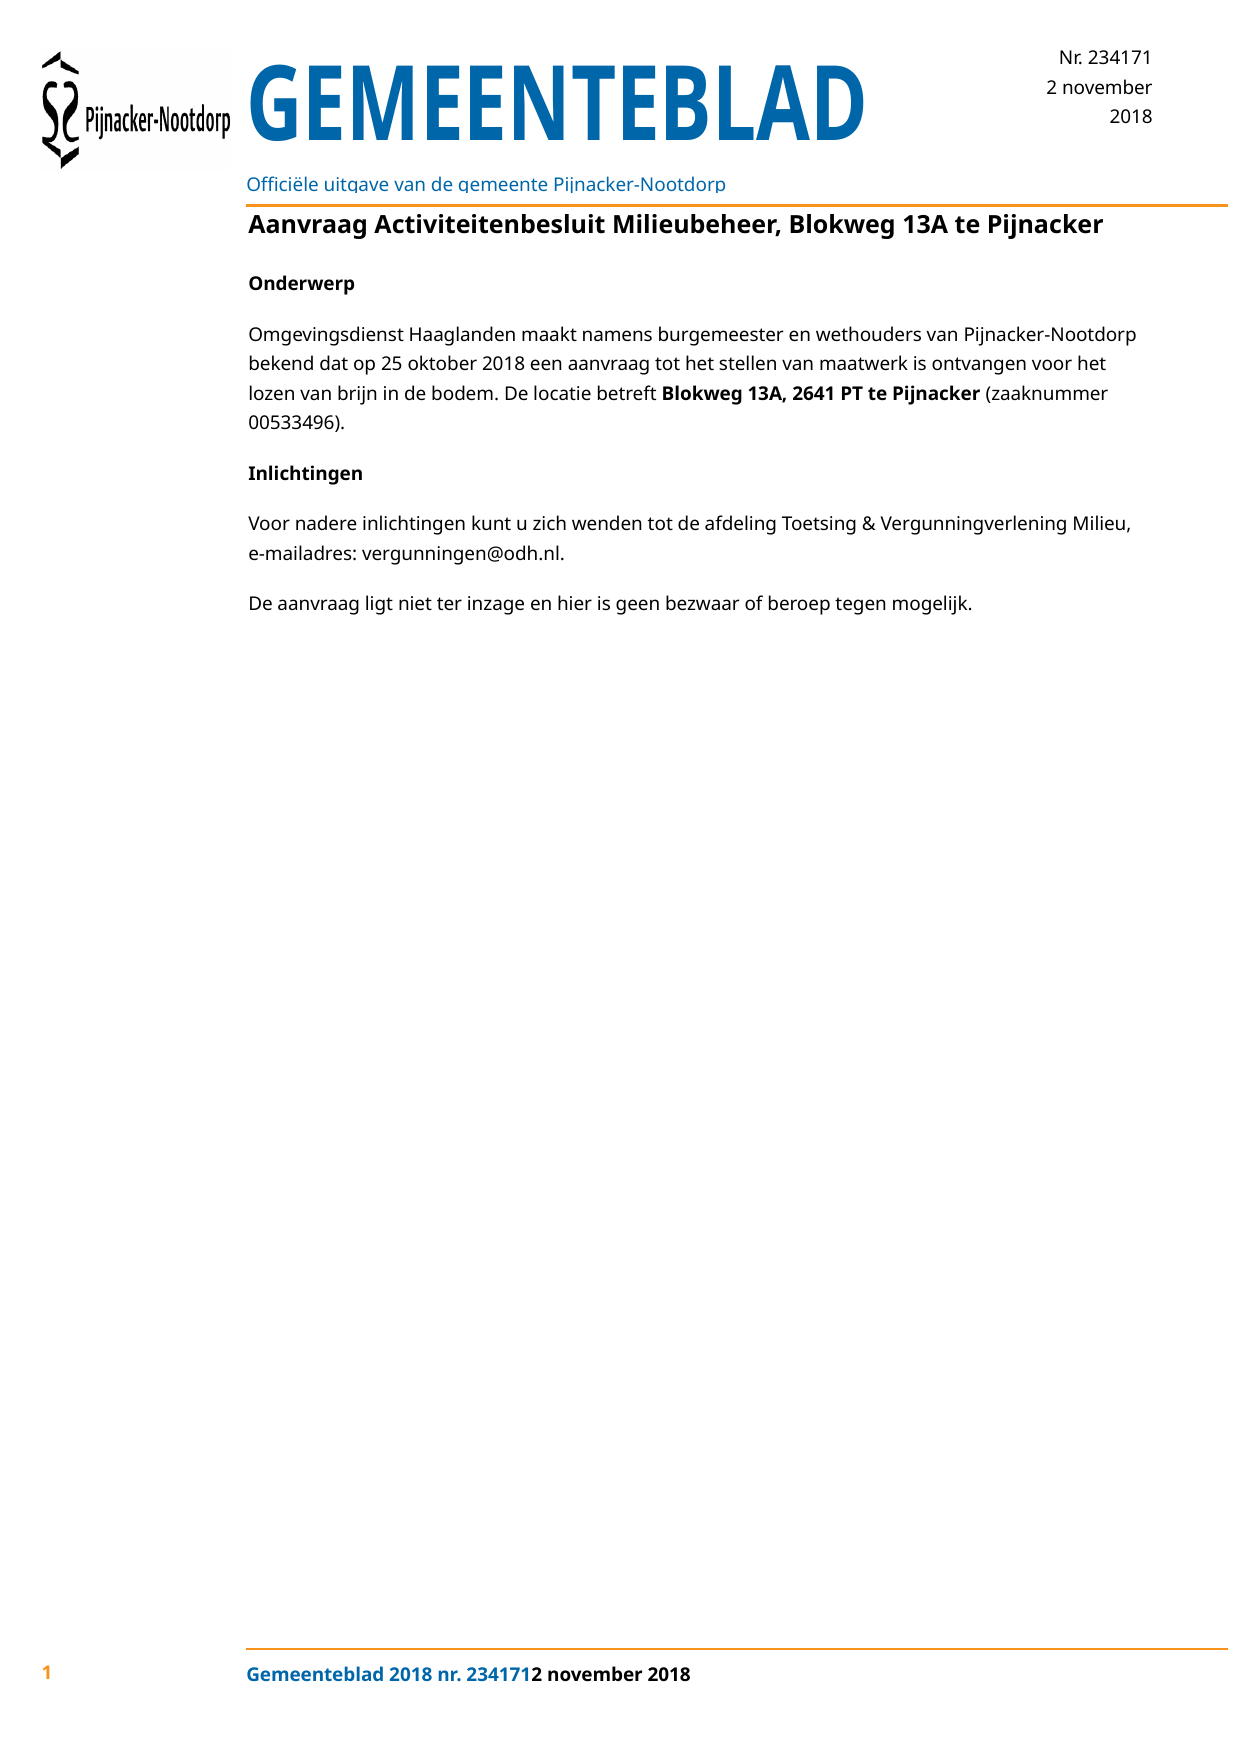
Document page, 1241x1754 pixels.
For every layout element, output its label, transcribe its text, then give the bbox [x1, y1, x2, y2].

picture [41, 47, 231, 172]
text De aanvraag ligt niet ter inzage en hier is geen bezwaar of beroep tegen mogelijk. [248, 590, 1152, 616]
text Inlichtingen [248, 460, 1152, 486]
text Voor nadere inlichtingen kunt u zich wenden tot de afdeling Toetsing & Vergunningverlening Milieu, e-mailadres: vergunningen@odh.nl. [248, 510, 1152, 566]
text Onderwerp [248, 270, 1152, 296]
text Aanvraag Activiteitenbesluit Milieubeheer, Blokweg 13A te Pijnacker [248, 207, 1152, 241]
text Omgevingsdienst Haaglanden maakt namens burgemeester en wethouders van Pijnacker-Nootdorp bekend dat op 25 oktober 2018 een aanvraag tot het stellen van maatwerk is ontvangen voor het lozen van brijn in de bodem. De locatie betreft Blokweg 13A, 2641 PT te Pijnacker (zaaknummer 00533496). [248, 321, 1152, 435]
